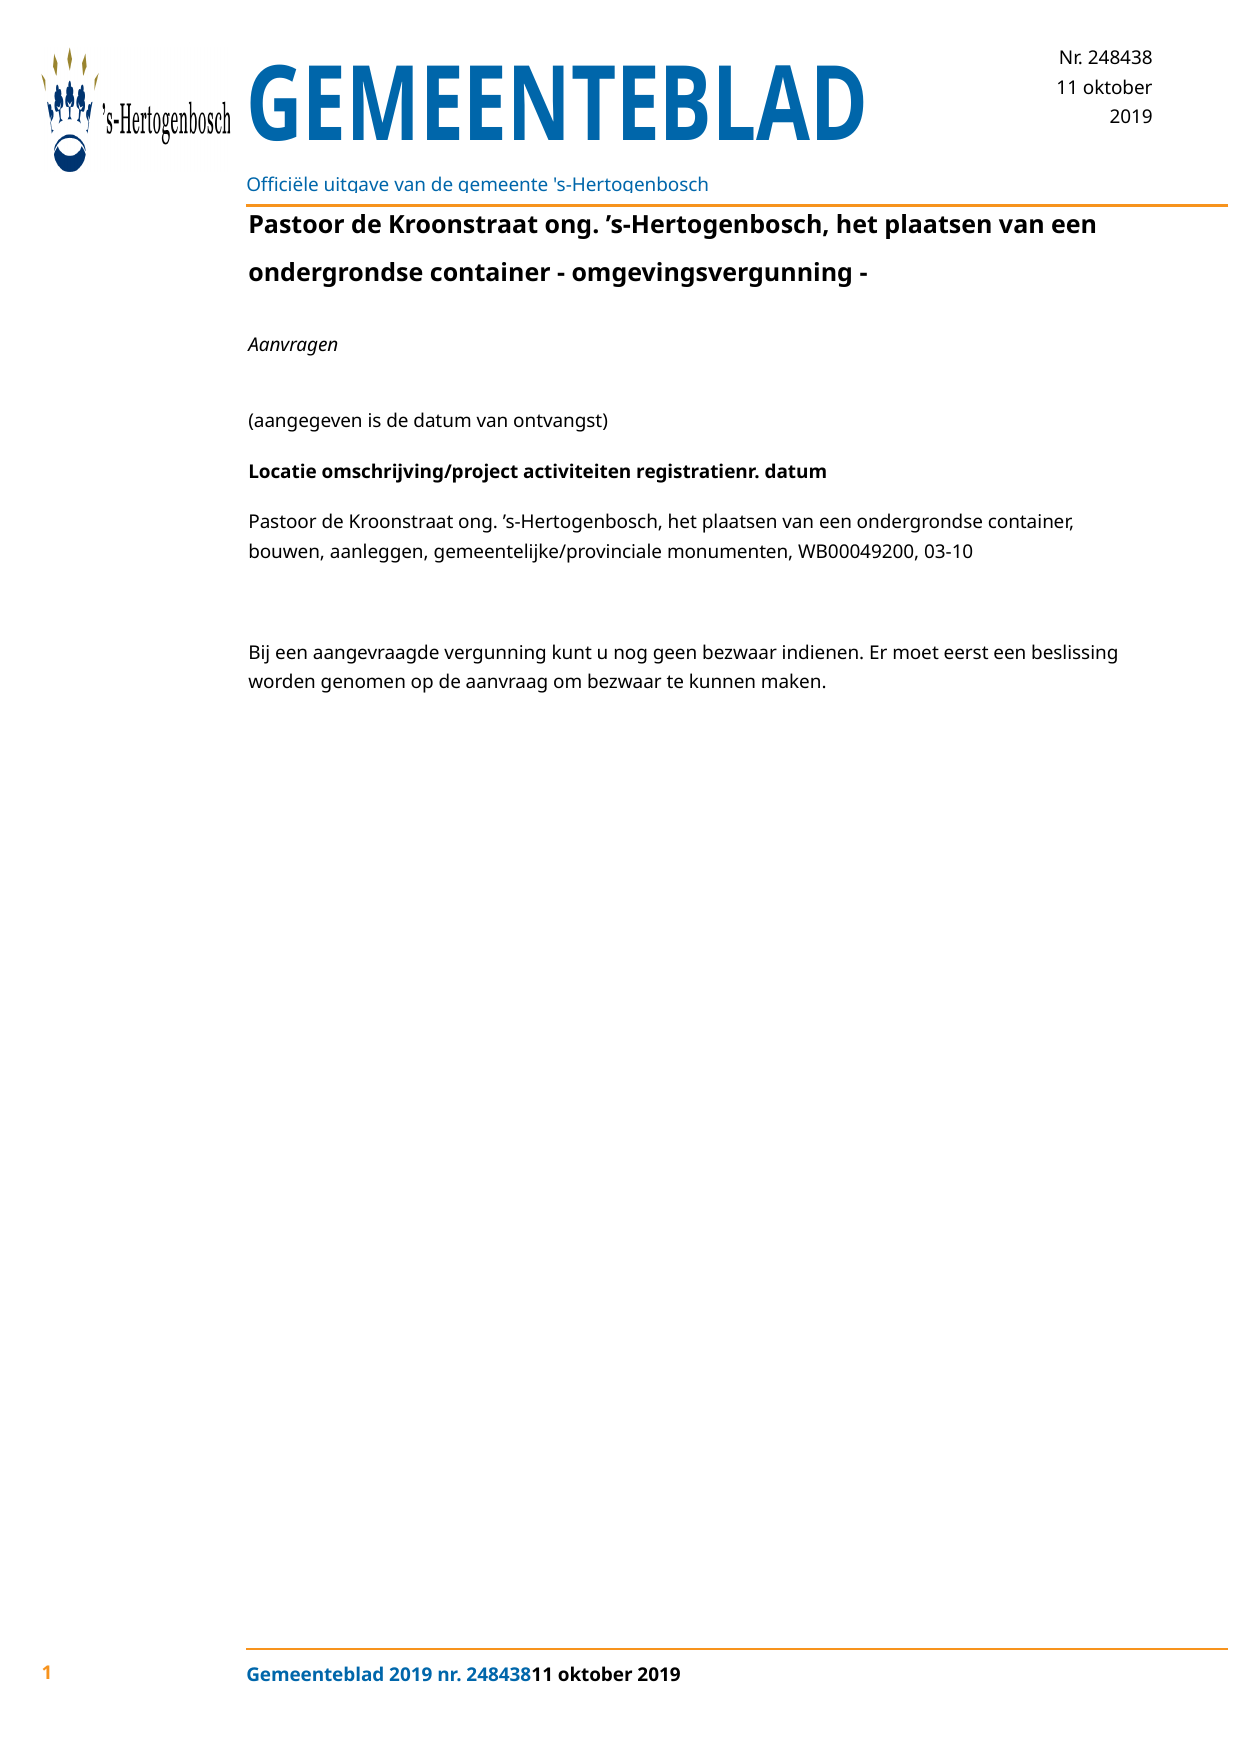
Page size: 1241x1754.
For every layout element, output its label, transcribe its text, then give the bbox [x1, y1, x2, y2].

text Locatie omschrijving/project activiteiten registratienr. datum [248, 458, 1152, 484]
picture [41, 47, 231, 172]
text Aanvragen [248, 331, 1152, 357]
text (aangegeven is de datum van ontvangst) [248, 408, 1152, 433]
text Pastoor de Kroonstraat ong. ’s-Hertogenbosch, het plaatsen van een ondergrondse container, bouwen, aanleggen, gemeentelijke/provinciale monumenten, WB00049200, 03-10 [248, 508, 1152, 564]
text Pastoor de Kroonstraat ong. ’s-Hertogenbosch, het plaatsen van een ondergrondse container - omgevingsvergunning - [248, 207, 1152, 288]
text Bij een aangevraagde vergunning kunt u nog geen bezwaar indienen. Er moet eerst een beslissing worden genomen op de aanvraag om bezwaar te kunnen maken. [248, 639, 1152, 694]
